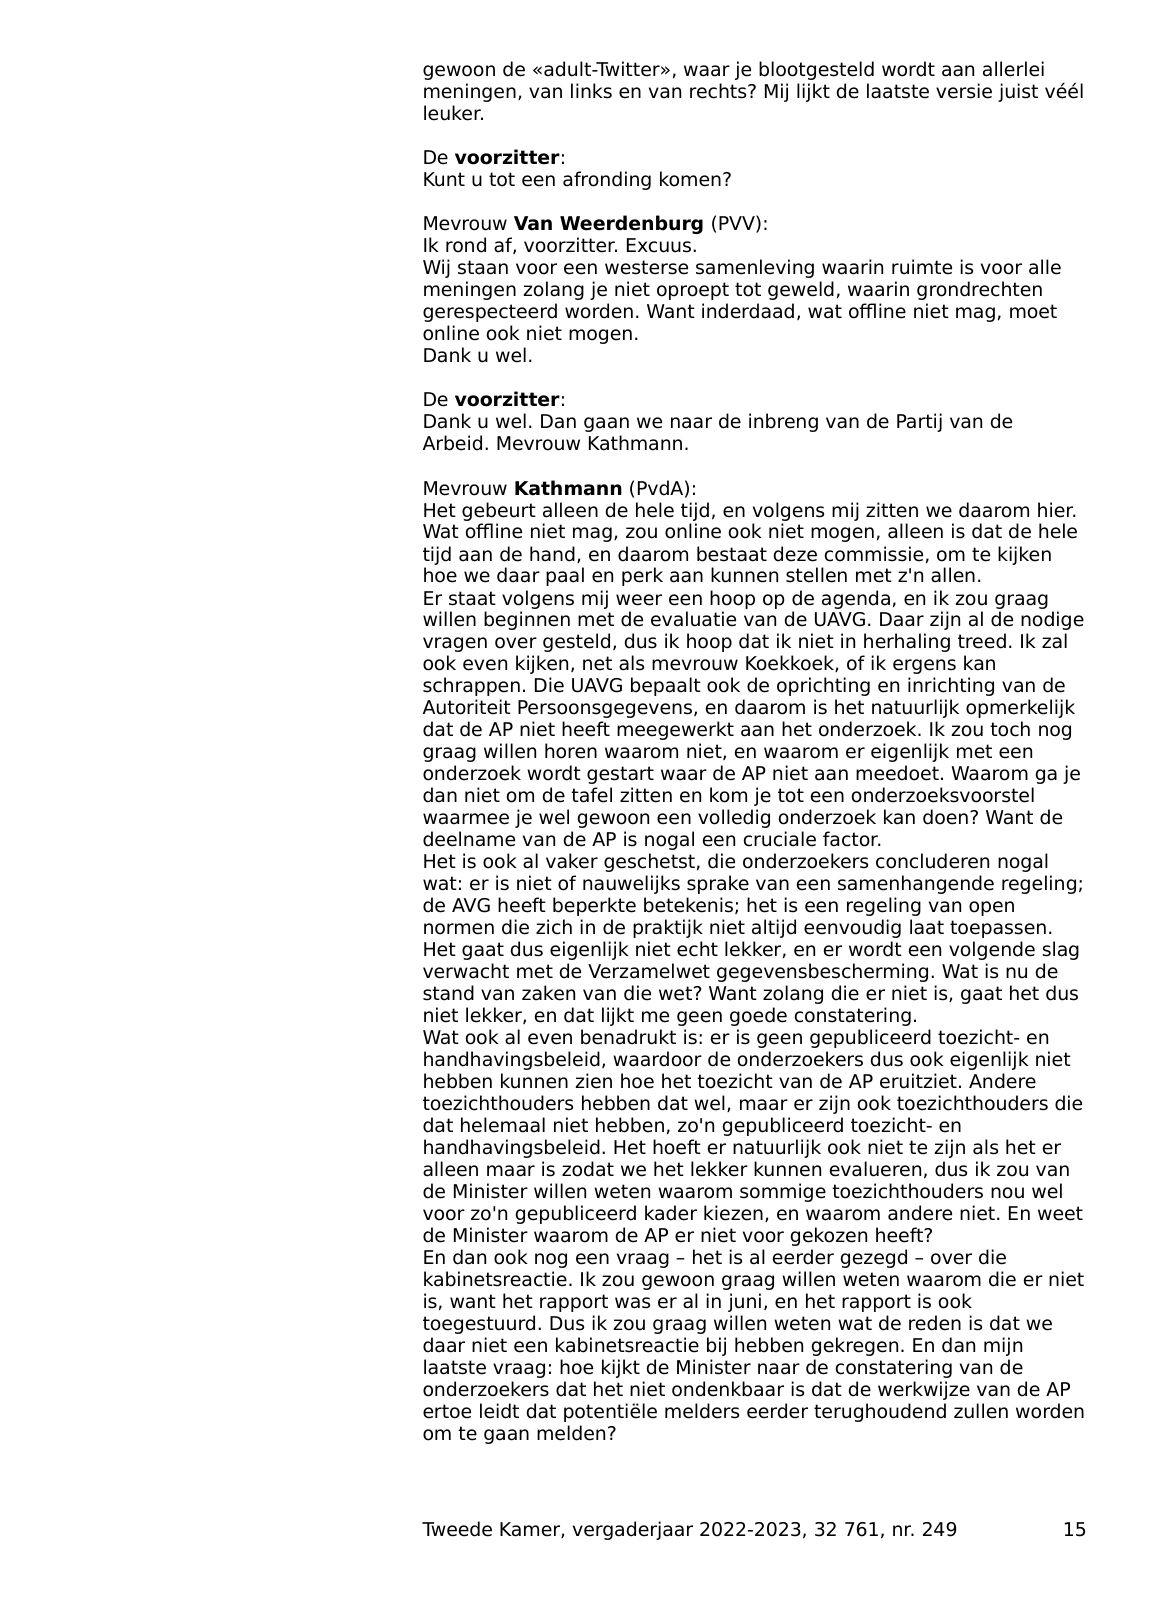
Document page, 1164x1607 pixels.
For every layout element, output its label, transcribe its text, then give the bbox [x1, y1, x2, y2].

text Mevrouw Kathmann (PvdA): [422, 477, 1087, 499]
text En dan ook nog een vraag – het is al eerder gezegd – over die kabinetsreactie. Ik zou gewoon graag willen weten waarom die er niet is, want het rapport was er al in juni, en het rapport is ook toegestuurd. Dus ik zou graag willen weten wat de reden is dat we daar niet een kabinetsreactie bij hebben gekregen. En dan mijn laatste vraag: hoe kijkt de Minister naar de constatering van de onderzoekers dat het niet ondenkbaar is dat de werkwijze van de AP ertoe leidt dat potentiële melders eerder terughoudend zullen worden om te gaan melden? [422, 1247, 1087, 1444]
text Er staat volgens mij weer een hoop op de agenda, en ik zou graag willen beginnen met de evaluatie van de UAVG. Daar zijn al de nodige vragen over gesteld, dus ik hoop dat ik niet in herhaling treed. Ik zal ook even kijken, net als mevrouw Koekkoek, of ik ergens kan schrappen. Die UAVG bepaalt ook de oprichting en inrichting van de Autoriteit Persoonsgegevens, en daarom is het natuurlijk opmerkelijk dat de AP niet heeft meegewerkt aan het onderzoek. Ik zou toch nog graag willen horen waarom niet, en waarom er eigenlijk met een onderzoek wordt gestart waar de AP niet aan meedoet. Waarom ga je dan niet om de tafel zitten en kom je tot een onderzoeksvoorstel waarmee je wel gewoon een volledig onderzoek kan doen? Want de deelname van de AP is nogal een cruciale factor. [422, 587, 1087, 851]
text Ik rond af, voorzitter. Excuus. [422, 235, 1087, 257]
text Dank u wel. Dan gaan we naar de inbreng van de Partij van de Arbeid. Mevrouw Kathmann. [422, 411, 1087, 455]
text Wat ook al even benadrukt is: er is geen gepubliceerd toezicht- en handhavingsbeleid, waardoor de onderzoekers dus ook eigenlijk niet hebben kunnen zien hoe het toezicht van de AP eruitziet. Andere toezichthouders hebben dat wel, maar er zijn ook toezichthouders die dat helemaal niet hebben, zo'n gepubliceerd toezicht- en handhavingsbeleid. Het hoeft er natuurlijk ook niet te zijn als het er alleen maar is zodat we het lekker kunnen evalueren, dus ik zou van de Minister willen weten waarom sommige toezichthouders nou wel voor zo'n gepubliceerd kader kiezen, en waarom andere niet. En weet de Minister waarom de AP er niet voor gekozen heeft? [422, 1027, 1087, 1247]
text Het is ook al vaker geschetst, die onderzoekers concluderen nogal wat: er is niet of nauwelijks sprake van een samenhangende regeling; de AVG heeft beperkte betekenis; het is een regeling van open normen die zich in de praktijk niet altijd eenvoudig laat toepassen. Het gaat dus eigenlijk niet echt lekker, en er wordt een volgende slag verwacht met de Verzamelwet gegevensbescherming. Wat is nu de stand van zaken van die wet? Want zolang die er niet is, gaat het dus niet lekker, en dat lijkt me geen goede constatering. [422, 851, 1087, 1027]
text Het gebeurt alleen de hele tijd, en volgens mij zitten we daarom hier. Wat offline niet mag, zou online ook niet mogen, alleen is dat de hele tijd aan de hand, en daarom bestaat deze commissie, om te kijken hoe we daar paal en perk aan kunnen stellen met z'n allen. [422, 499, 1087, 587]
text De voorzitter: [422, 147, 1087, 169]
text Kunt u tot een afronding komen? [422, 169, 1087, 191]
text De voorzitter: [422, 389, 1087, 411]
text Wij staan voor een westerse samenleving waarin ruimte is voor alle meningen zolang je niet oproept tot geweld, waarin grondrechten gerespecteerd worden. Want inderdaad, wat offline niet mag, moet online ook niet mogen. [422, 257, 1087, 345]
text Mevrouw Van Weerdenburg (PVV): [422, 213, 1087, 235]
text gewoon de «adult-Twitter», waar je blootgesteld wordt aan allerlei meningen, van links en van rechts? Mij lijkt de laatste versie juist véél leuker. [422, 59, 1087, 125]
text Dank u wel. [422, 345, 1087, 367]
